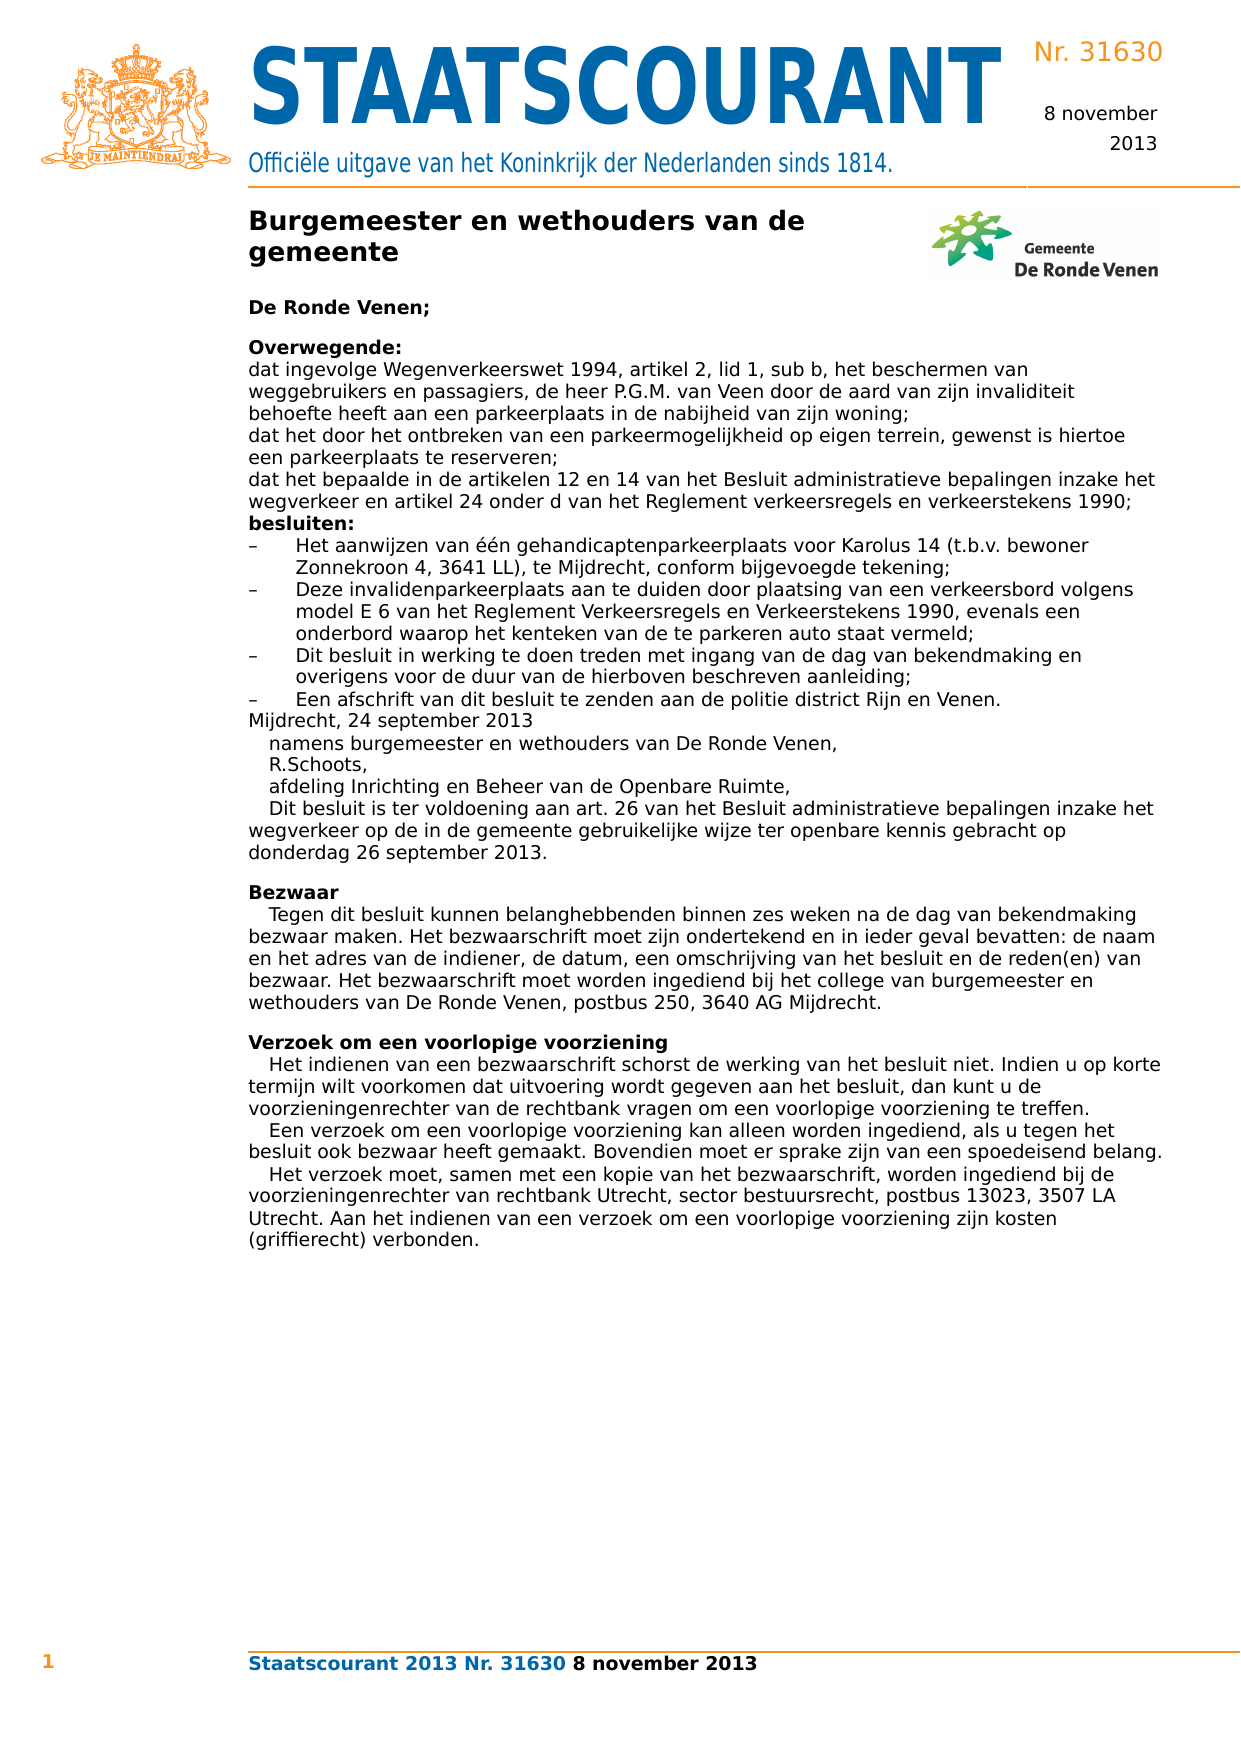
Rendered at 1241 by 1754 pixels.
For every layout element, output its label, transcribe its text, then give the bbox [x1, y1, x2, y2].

list Een afschrift van dit besluit te zenden aan de politie district Rijn en Venen. [248, 688, 1163, 710]
subtitle De Ronde Venen; [248, 297, 1163, 319]
list Het aanwijzen van één gehandicaptenparkeerplaats voor Karolus 14 (t.b.v. bewoner Zonnekroon 4, 3641 LL), te Mijdrecht, conform bijgevoegde tekening; [248, 534, 1163, 578]
list Deze invalidenparkeerplaats aan te duiden door plaatsing van een verkeersbord volgens model E 6 van het Reglement Verkeersregels en Verkeerstekens 1990, evenals een onderbord waarop het kenteken van de te parkeren auto staat vermeld; [248, 578, 1163, 644]
text Het indienen van een bezwaarschrift schorst de werking van het besluit niet. Indien u op korte termijn wilt voorkomen dat uitvoering wordt gegeven aan het besluit, dan kunt u de voorzieningenrechter van de rechtbank vragen om een voorlopige voorziening te treffen. [248, 1053, 1163, 1119]
list Dit besluit in werking te doen treden met ingang van de dag van bekendmaking en overigens voor de duur van de hierboven beschreven aanleiding; [248, 644, 1163, 688]
text R.Schoots, [248, 754, 1163, 776]
text dat het bepaalde in de artikelen 12 en 14 van het Besluit administratieve bepalingen inzake het wegverkeer en artikel 24 onder d van het Reglement verkeersregels en verkeerstekens 1990; [248, 469, 1163, 513]
text namens burgemeester en wethouders van De Ronde Venen, [248, 732, 1163, 754]
text besluiten: [248, 513, 1163, 534]
subtitle Bezwaar [248, 882, 1163, 904]
text Dit besluit is ter voldoening aan art. 26 van het Besluit administratieve bepalingen inzake het wegverkeer op de in de gemeente gebruikelijke wijze ter openbare kennis gebracht op donderdag 26 september 2013. [248, 798, 1163, 864]
text Mijdrecht, 24 september 2013 [248, 710, 1163, 732]
subtitle Overwegende: [248, 337, 1163, 359]
text Tegen dit besluit kunnen belanghebbenden binnen zes weken na de dag van bekendmaking bezwaar maken. Het bezwaarschrift moet zijn ondertekend en in ieder geval bevatten: de naam en het adres van de indiener, de datum, een omschrijving van het besluit en de reden(en) van bezwaar. Het bezwaarschrift moet worden ingediend bij het college van burgemeester en wethouders van De Ronde Venen, postbus 250, 3640 AG Mijdrecht. [248, 904, 1163, 1014]
subtitle Burgemeester en wethouders van de gemeente [248, 206, 927, 268]
text dat ingevolge Wegenverkeerswet 1994, artikel 2, lid 1, sub b, het beschermen van weggebruikers en passagiers, de heer P.G.M. van Veen door de aard van zijn invaliditeit behoefte heeft aan een parkeerplaats in de nabijheid van zijn woning; [248, 359, 1163, 425]
subtitle Verzoek om een voorlopige voorziening [248, 1032, 1163, 1053]
text Een verzoek om een voorlopige voorziening kan alleen worden ingediend, als u tegen het besluit ook bezwaar heeft gemaakt. Bovendien moet er sprake zijn van een spoedeisend belang. [248, 1119, 1163, 1163]
text Het verzoek moet, samen met een kopie van het bezwaarschrift, worden ingediend bij de voorzieningenrechter van rechtbank Utrecht, sector bestuursrecht, postbus 13023, 3507 LA Utrecht. Aan het indienen van een verzoek om een voorlopige voorziening zijn kosten (griffierecht) verbonden. [248, 1163, 1163, 1251]
text afdeling Inrichting en Beheer van de Openbare Ruimte, [248, 776, 1163, 798]
picture [41, 44, 231, 169]
picture [927, 205, 1164, 283]
text dat het door het ontbreken van een parkeermogelijkheid op eigen terrein, gewenst is hiertoe een parkeerplaats te reserveren; [248, 425, 1163, 469]
